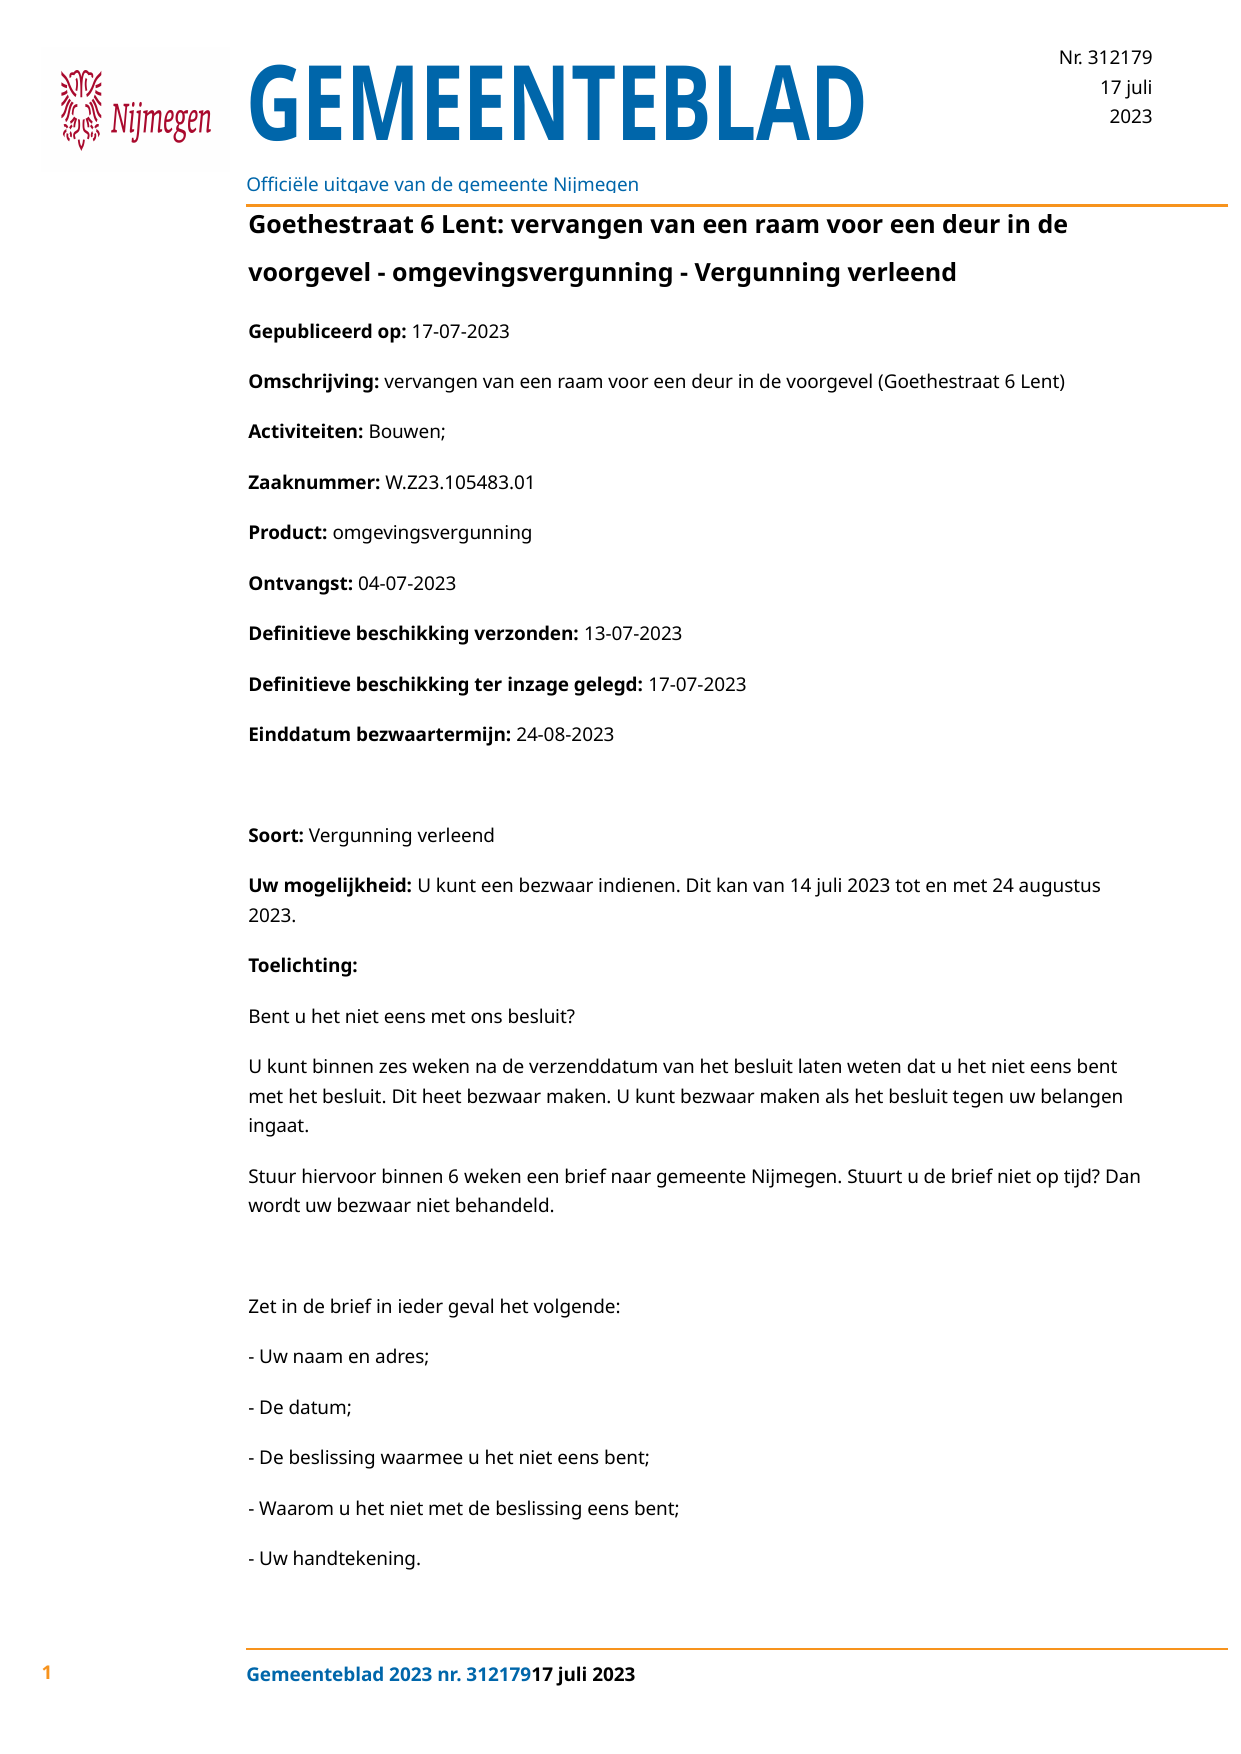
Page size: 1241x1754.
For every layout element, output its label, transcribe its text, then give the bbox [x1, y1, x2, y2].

text Zaaknummer: W.Z23.105483.01 [248, 469, 1152, 495]
text Toelichting: [248, 952, 1152, 978]
text - Uw handtekening. [248, 1545, 1152, 1571]
text Omschrijving: vervangen van een raam voor een deur in de voorgevel (Goethestraat 6 Lent) [248, 368, 1152, 394]
text - De datum; [248, 1394, 1152, 1420]
text Soort: Vergunning verleend [248, 822, 1152, 848]
text Einddatum bezwaartermijn: 24-08-2023 [248, 721, 1152, 747]
text Bent u het niet eens met ons besluit? [248, 1003, 1152, 1029]
picture [41, 47, 231, 172]
text - Uw naam en adres; [248, 1344, 1152, 1369]
text Zet in de brief in ieder geval het volgende: [248, 1293, 1152, 1319]
text Ontvangst: 04-07-2023 [248, 570, 1152, 596]
text Gepubliceerd op: 17-07-2023 [248, 318, 1152, 344]
text Definitieve beschikking verzonden: 13-07-2023 [248, 620, 1152, 646]
text - De beslissing waarmee u het niet eens bent; [248, 1444, 1152, 1470]
text U kunt binnen zes weken na de verzenddatum van het besluit laten weten dat u het niet eens bent met het besluit. Dit heet bezwaar maken. U kunt bezwaar maken als het besluit tegen uw belangen ingaat. [248, 1053, 1152, 1138]
text Definitieve beschikking ter inzage gelegd: 17-07-2023 [248, 671, 1152, 697]
text Uw mogelijkheid: U kunt een bezwaar indienen. Dit kan van 14 juli 2023 tot en met 24 augustus 2023. [248, 872, 1152, 928]
text Goethestraat 6 Lent: vervangen van een raam voor een deur in de voorgevel - omgevingsvergunning - Vergunning verleend [248, 207, 1152, 288]
text Activiteiten: Bouwen; [248, 419, 1152, 444]
text Stuur hiervoor binnen 6 weken een brief naar gemeente Nijmegen. Stuurt u de brief niet op tijd? Dan wordt uw bezwaar niet behandeld. [248, 1163, 1152, 1218]
text Product: omgevingsvergunning [248, 519, 1152, 545]
text - Waarom u het niet met de beslissing eens bent; [248, 1495, 1152, 1521]
